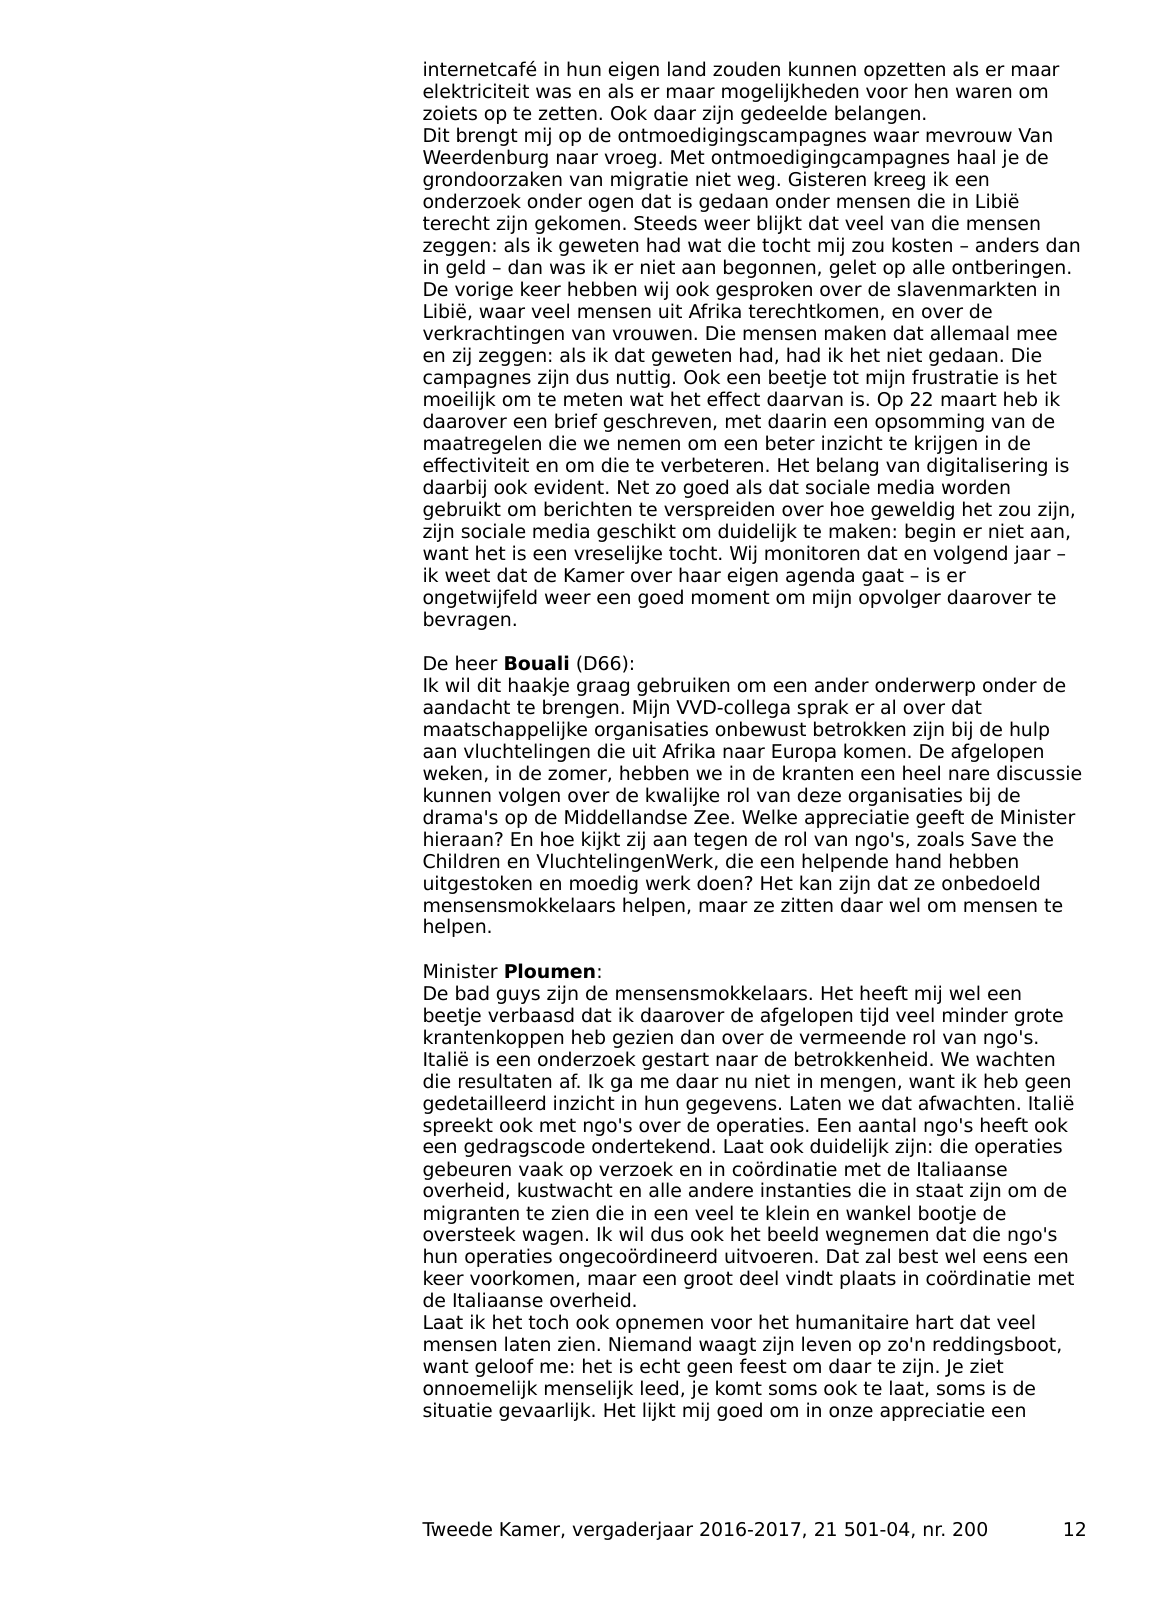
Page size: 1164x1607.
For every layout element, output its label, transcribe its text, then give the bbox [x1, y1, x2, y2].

text Minister Ploumen: [422, 961, 1087, 983]
text internetcafé in hun eigen land zouden kunnen opzetten als er maar elektriciteit was en als er maar mogelijkheden voor hen waren om zoiets op te zetten. Ook daar zijn gedeelde belangen. [422, 59, 1087, 125]
text De bad guys zijn de mensensmokkelaars. Het heeft mij wel een beetje verbaasd dat ik daarover de afgelopen tijd veel minder grote krantenkoppen heb gezien dan over de vermeende rol van ngo's. Italië is een onderzoek gestart naar de betrokkenheid. We wachten die resultaten af. Ik ga me daar nu niet in mengen, want ik heb geen gedetailleerd inzicht in hun gegevens. Laten we dat afwachten. Italië spreekt ook met ngo's over de operaties. Een aantal ngo's heeft ook een gedragscode ondertekend. Laat ook duidelijk zijn: die operaties gebeuren vaak op verzoek en in coördinatie met de Italiaanse overheid, kustwacht en alle andere instanties die in staat zijn om de migranten te zien die in een veel te klein en wankel bootje de oversteek wagen. Ik wil dus ook het beeld wegnemen dat die ngo's hun operaties ongecoördineerd uitvoeren. Dat zal best wel eens een keer voorkomen, maar een groot deel vindt plaats in coördinatie met de Italiaanse overheid. [422, 983, 1087, 1312]
text Ik wil dit haakje graag gebruiken om een ander onderwerp onder de aandacht te brengen. Mijn VVD-collega sprak er al over dat maatschappelijke organisaties onbewust betrokken zijn bij de hulp aan vluchtelingen die uit Afrika naar Europa komen. De afgelopen weken, in de zomer, hebben we in de kranten een heel nare discussie kunnen volgen over de kwalijke rol van deze organisaties bij de drama's op de Middellandse Zee. Welke appreciatie geeft de Minister hieraan? En hoe kijkt zij aan tegen de rol van ngo's, zoals Save the Children en VluchtelingenWerk, die een helpende hand hebben uitgestoken en moedig werk doen? Het kan zijn dat ze onbedoeld mensensmokkelaars helpen, maar ze zitten daar wel om mensen te helpen. [422, 675, 1087, 938]
text Dit brengt mij op de ontmoedigingscampagnes waar mevrouw Van Weerdenburg naar vroeg. Met ontmoedigingcampagnes haal je de grondoorzaken van migratie niet weg. Gisteren kreeg ik een onderzoek onder ogen dat is gedaan onder mensen die in Libië terecht zijn gekomen. Steeds weer blijkt dat veel van die mensen zeggen: als ik geweten had wat die tocht mij zou kosten – anders dan in geld – dan was ik er niet aan begonnen, gelet op alle ontberingen. De vorige keer hebben wij ook gesproken over de slavenmarkten in Libië, waar veel mensen uit Afrika terechtkomen, en over de verkrachtingen van vrouwen. Die mensen maken dat allemaal mee en zij zeggen: als ik dat geweten had, had ik het niet gedaan. Die campagnes zijn dus nuttig. Ook een beetje tot mijn frustratie is het moeilijk om te meten wat het effect daarvan is. Op 22 maart heb ik daarover een brief geschreven, met daarin een opsomming van de maatregelen die we nemen om een beter inzicht te krijgen in de effectiviteit en om die te verbeteren. Het belang van digitalisering is daarbij ook evident. Net zo goed als dat sociale media worden gebruikt om berichten te verspreiden over hoe geweldig het zou zijn, zijn sociale media geschikt om duidelijk te maken: begin er niet aan, want het is een vreselijke tocht. Wij monitoren dat en volgend jaar – ik weet dat de Kamer over haar eigen agenda gaat – is er ongetwijfeld weer een goed moment om mijn opvolger daarover te bevragen. [422, 125, 1087, 631]
text De heer Bouali (D66): [422, 653, 1087, 675]
text Laat ik het toch ook opnemen voor het humanitaire hart dat veel mensen laten zien. Niemand waagt zijn leven op zo'n reddingsboot, want geloof me: het is echt geen feest om daar te zijn. Je ziet onnoemelijk menselijk leed, je komt soms ook te laat, soms is de situatie gevaarlijk. Het lijkt mij goed om in onze appreciatie een [422, 1312, 1087, 1422]
